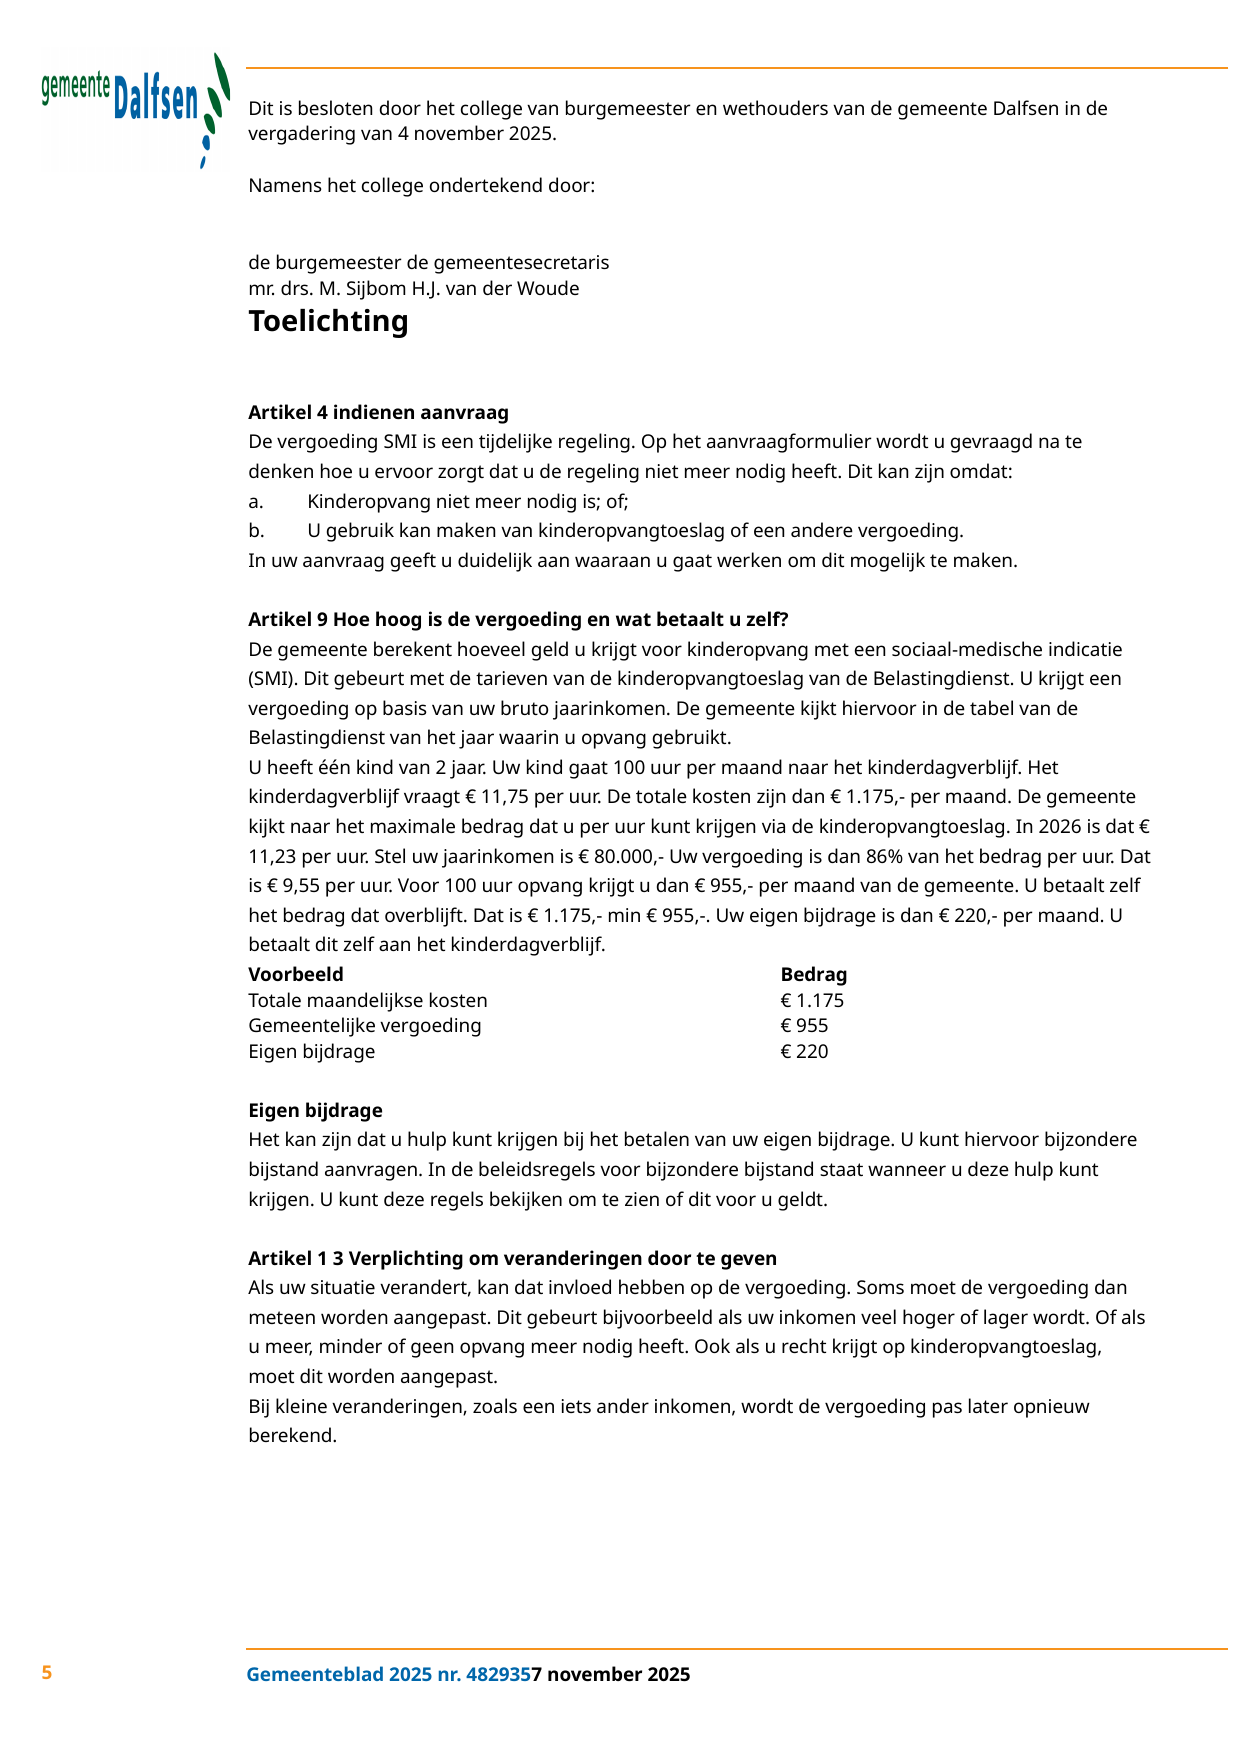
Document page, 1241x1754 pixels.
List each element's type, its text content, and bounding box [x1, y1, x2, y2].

text Het kan zijn dat u hulp kunt krijgen bij het betalen van uw eigen bijdrage. U kunt hiervoor bijzondere bijstand aanvragen. In de beleidsregels voor bijzondere bijstand staat wanneer u deze hulp kunt krijgen. U kunt deze regels bekijken om te zien of dit voor u geldt. [248, 1127, 1152, 1211]
table_header Voorbeeld [248, 961, 780, 987]
table_cell € 220 [780, 1039, 1152, 1064]
text Artikel 1 3 Verplichting om veranderingen door te geven [248, 1245, 1152, 1271]
text Artikel 4 indienen aanvraag [248, 399, 1152, 425]
text Dit is besloten door het college van burgemeester en wethouders van de gemeente Dalfsen in de vergadering van 4 november 2025. [248, 95, 1152, 146]
list Kinderopvang niet meer nodig is; of; [248, 488, 1152, 513]
text De gemeente berekent hoeveel geld u krijgt voor kinderopvang met een sociaal-medische indicatie (SMI). Dit gebeurt met de tarieven van de kinderopvangtoeslag van de Belastingdienst. U krijgt een vergoeding op basis van uw bruto jaarinkomen. De gemeente kijkt hiervoor in de tabel van de Belastingdienst van het jaar waarin u opvang gebruikt. [248, 636, 1152, 750]
text Namens het college ondertekend door: [248, 172, 1152, 198]
table_cell Gemeentelijke vergoeding [248, 1013, 780, 1038]
text Eigen bijdrage [248, 1097, 1152, 1123]
list U gebruik kan maken van kinderopvangtoeslag of een andere vergoeding. [248, 517, 1152, 543]
text U heeft één kind van 2 jaar. Uw kind gaat 100 uur per maand naar het kinderdagverblijf. Het kinderdagverblijf vraagt € 11,75 per uur. De totale kosten zijn dan € 1.175,- per maand. De gemeente kijkt naar het maximale bedrag dat u per uur kunt krijgen via de kinderopvangtoeslag. In 2026 is dat € 11,23 per uur. Stel uw jaarinkomen is € 80.000,- Uw vergoeding is dan 86% van het bedrag per uur. Dat is € 9,55 per uur. Voor 100 uur opvang krijgt u dan € 955,- per maand van de gemeente. U betaalt zelf het bedrag dat overblijft. Dat is € 1.175,- min € 955,-. Uw eigen bijdrage is dan € 220,- per maand. U betaalt dit zelf aan het kinderdagverblijf. [248, 754, 1152, 957]
picture [41, 47, 231, 172]
table_cell € 1.175 [780, 987, 1152, 1013]
table_cell Totale maandelijkse kosten [248, 987, 780, 1013]
text Bij kleine veranderingen, zoals een iets ander inkomen, wordt de vergoeding pas later opnieuw berekend. [248, 1393, 1152, 1448]
text De vergoeding SMI is een tijdelijke regeling. Op het aanvraagformulier wordt u gevraagd na te denken hoe u ervoor zorgt dat u de regeling niet meer nodig heeft. Dit kan zijn omdat: [248, 429, 1152, 484]
text In uw aanvraag geeft u duidelijk aan waaraan u gaat werken om dit mogelijk te maken. [248, 547, 1152, 573]
text mr. drs. M. Sijbom H.J. van der Woude [248, 275, 1152, 301]
text Als uw situatie verandert, kan dat invloed hebben op de vergoeding. Soms moet de vergoeding dan meteen worden aangepast. Dit gebeurt bijvoorbeeld als uw inkomen veel hoger of lager wordt. Of als u meer, minder of geen opvang meer nodig heeft. Ook als u recht krijgt op kinderopvangtoeslag, moet dit worden aangepast. [248, 1274, 1152, 1389]
text de burgemeester de gemeentesecretaris [248, 249, 1152, 275]
text Toelichting [248, 301, 1152, 340]
table_header Bedrag [780, 961, 1152, 987]
text Artikel 9 Hoe hoog is de vergoeding en wat betaalt u zelf? [248, 606, 1152, 632]
table_cell € 955 [780, 1013, 1152, 1038]
table_cell Eigen bijdrage [248, 1039, 780, 1064]
